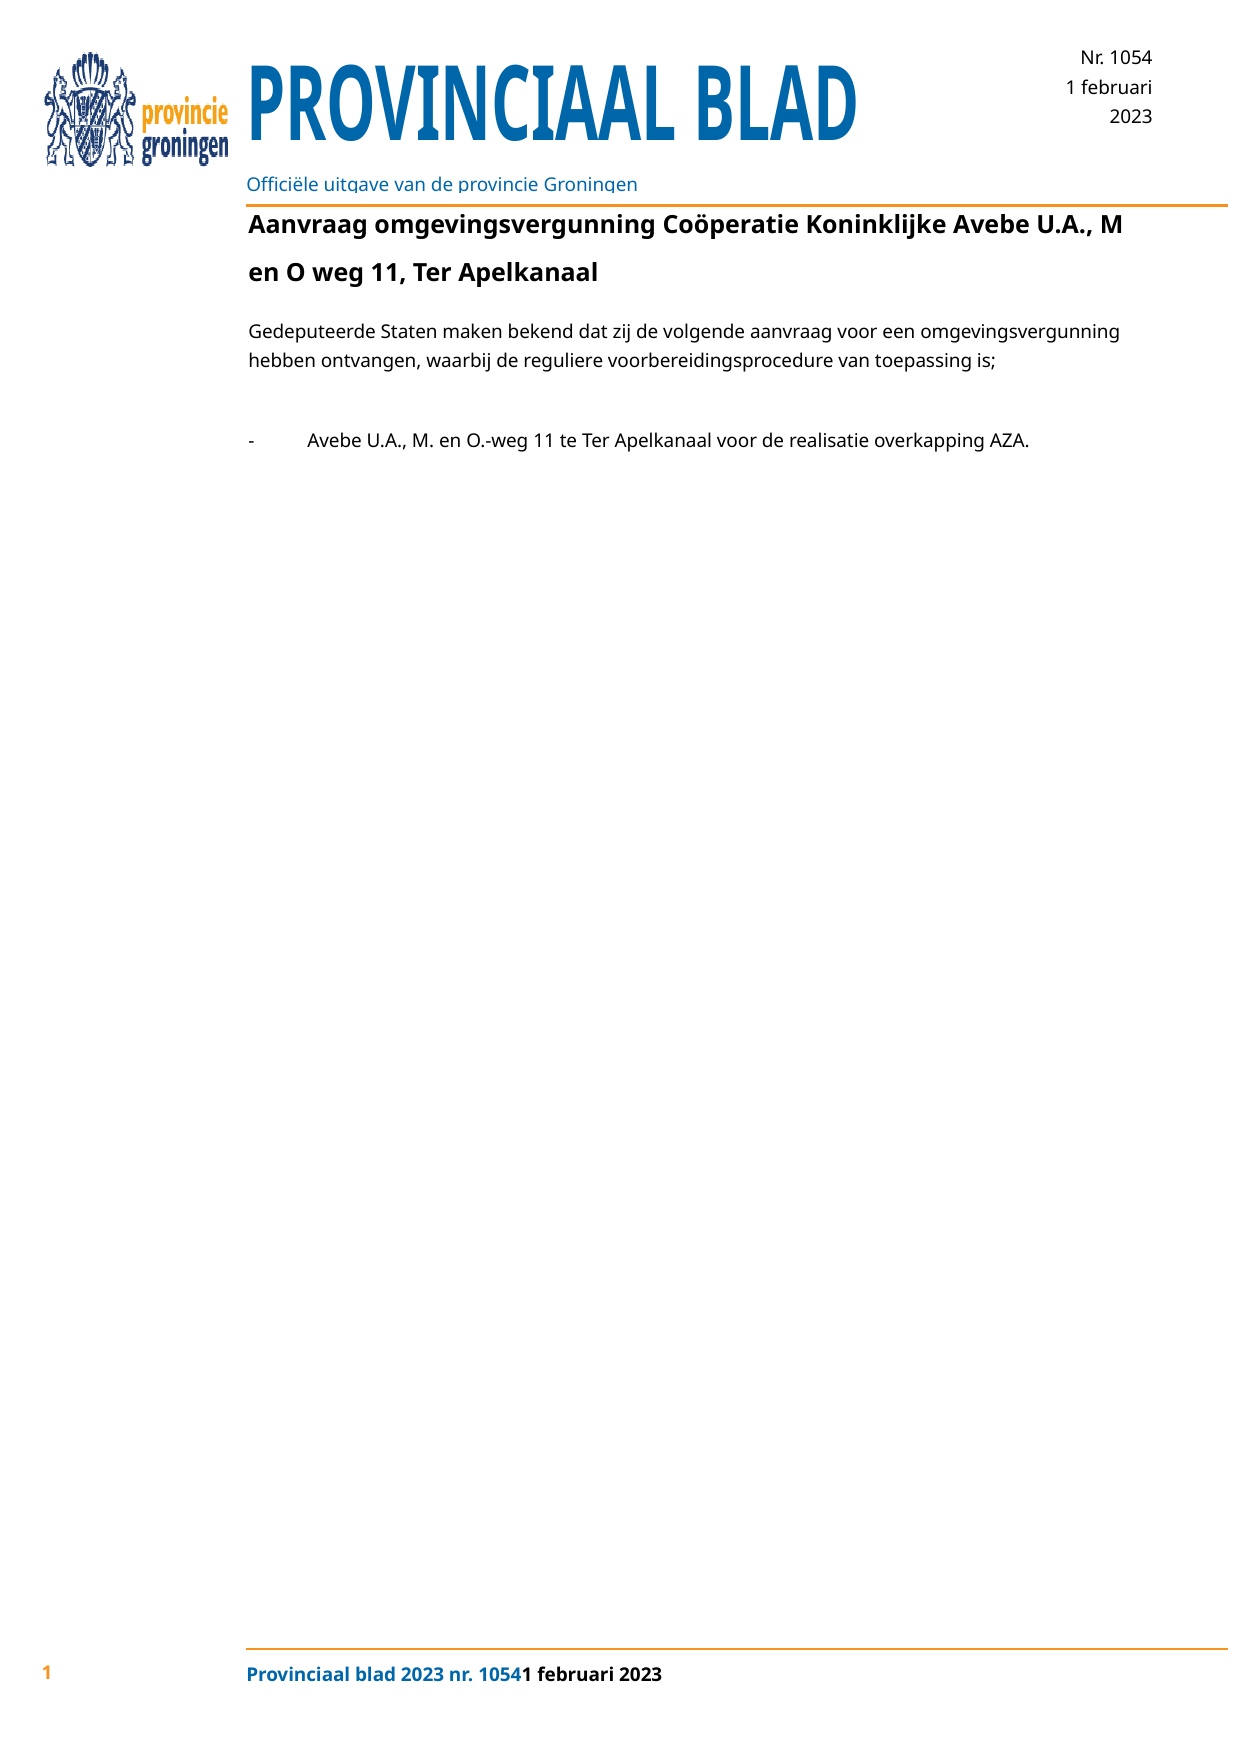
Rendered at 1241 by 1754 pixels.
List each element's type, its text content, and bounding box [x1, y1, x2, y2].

list Avebe U.A., M. en O.-weg 11 te Ter Apelkanaal voor de realisatie overkapping AZA. [248, 427, 1152, 453]
text Gedeputeerde Staten maken bekend dat zij de volgende aanvraag voor een omgevingsvergunning hebben ontvangen, waarbij de reguliere voorbereidingsprocedure van toepassing is; [248, 318, 1152, 373]
text Aanvraag omgevingsvergunning Coöperatie Koninklijke Avebe U.A., M en O weg 11, Ter Apelkanaal [248, 207, 1152, 288]
picture [41, 47, 231, 172]
